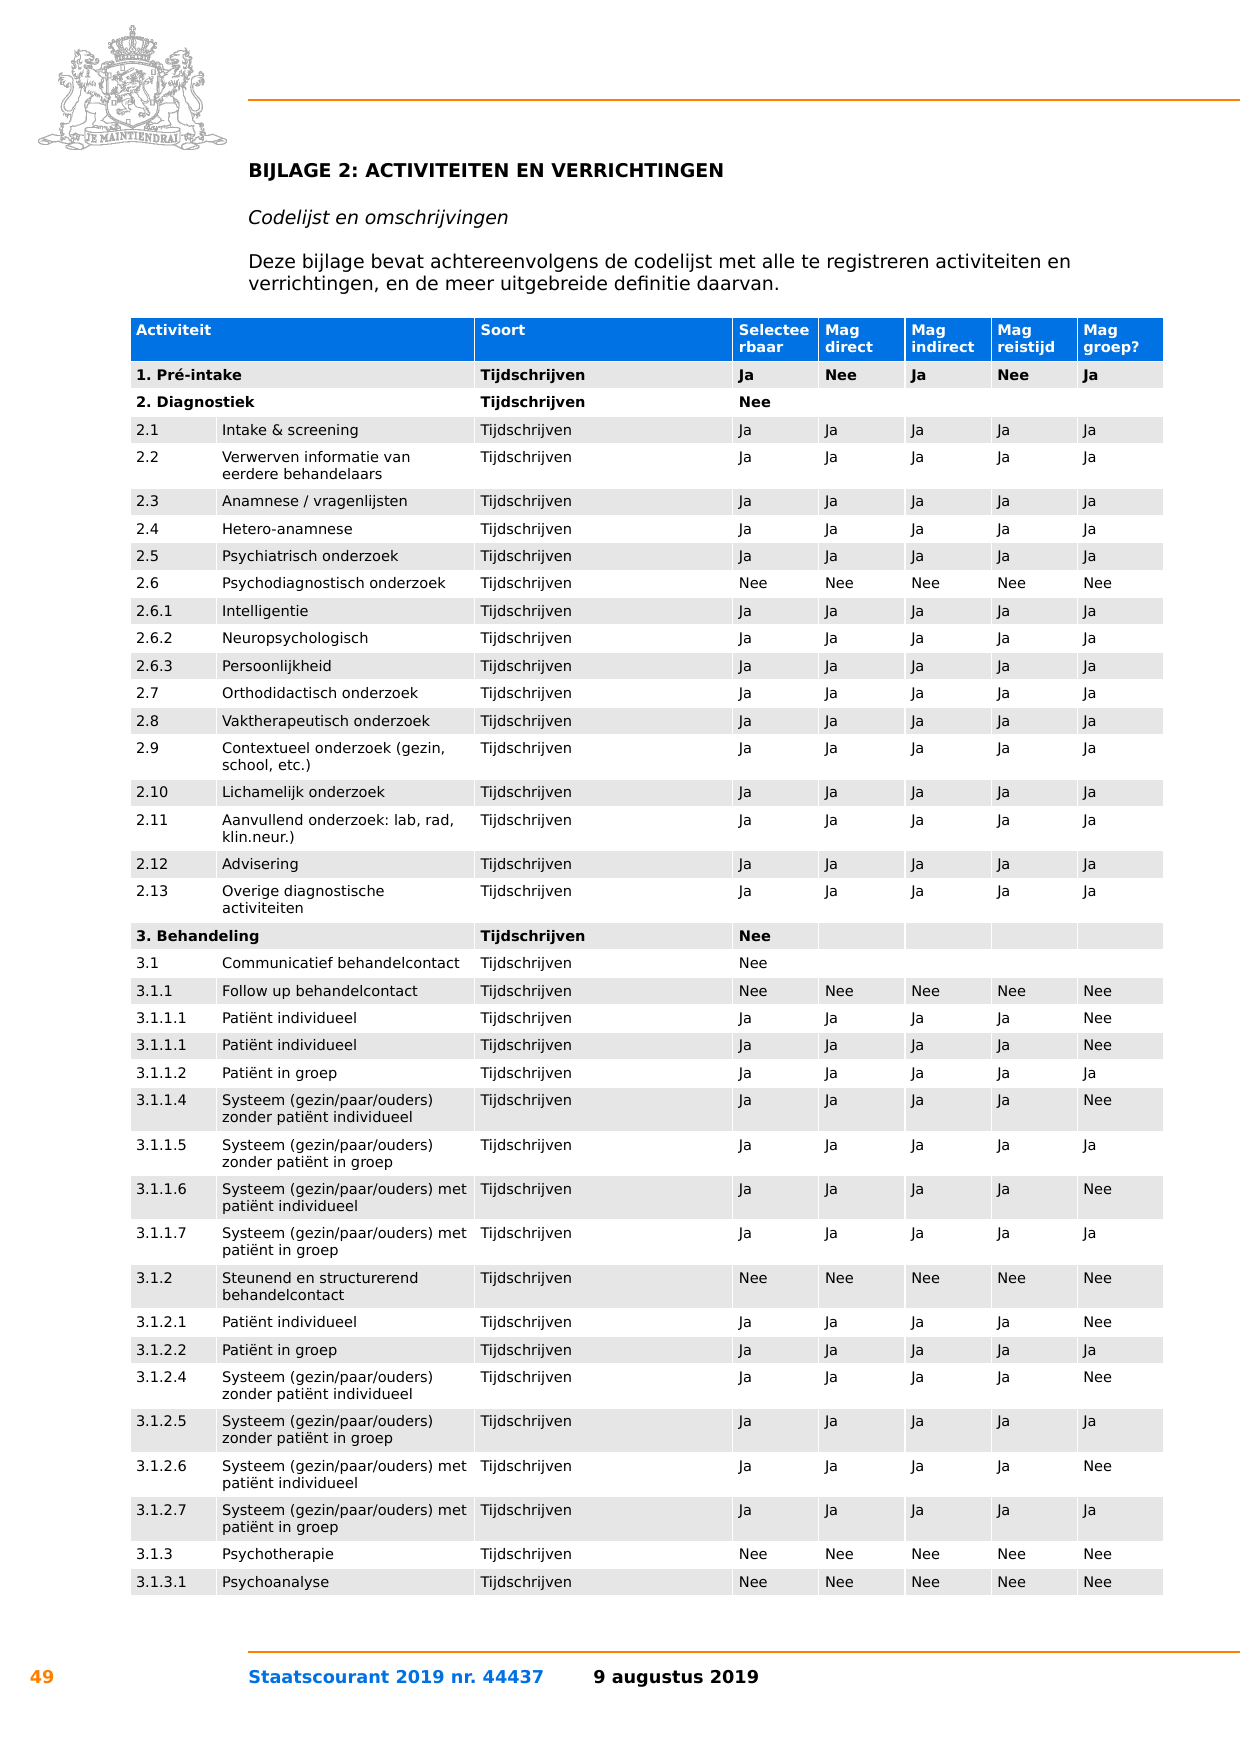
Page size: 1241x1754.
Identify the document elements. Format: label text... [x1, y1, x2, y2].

table_cell Tijdschrijven [475, 735, 732, 778]
subtitle BIJLAGE 2: ACTIVITEITEN EN VERRICHTINGEN [248, 160, 1163, 182]
table_cell Ja [819, 1088, 904, 1131]
table_cell Ja [819, 1221, 904, 1264]
table_cell Ja [733, 1309, 818, 1336]
table_cell Ja [1078, 735, 1163, 778]
table_cell 3.1.3.1 [131, 1569, 216, 1595]
table_cell Tijdschrijven [475, 1364, 732, 1407]
table_cell Ja [1078, 516, 1163, 542]
table_cell Anamnese / vragenlijsten [217, 489, 474, 515]
table_cell Ja [992, 1364, 1077, 1407]
table_cell Ja [733, 444, 818, 487]
table_cell Ja [1078, 444, 1163, 487]
table_cell Nee [733, 950, 818, 977]
table_cell Ja [992, 489, 1077, 515]
table_cell Nee [906, 1265, 991, 1308]
table_cell Tijdschrijven [475, 1005, 732, 1032]
table_cell Ja [819, 444, 904, 487]
table_cell Ja [992, 626, 1077, 652]
table_cell Nee [733, 923, 818, 949]
table_cell Ja [819, 1132, 904, 1175]
table_cell Nee [1078, 1088, 1163, 1131]
table_cell Nee [1078, 571, 1163, 597]
table_cell Ja [733, 879, 818, 922]
table_cell Nee [906, 571, 991, 597]
table_cell Ja [906, 1221, 991, 1264]
table_cell Ja [819, 417, 904, 443]
table_cell Nee [992, 1542, 1077, 1568]
table_cell Ja [992, 417, 1077, 443]
table_cell Nee [1078, 1364, 1163, 1407]
table_cell 1. Pré-intake [131, 362, 474, 388]
table_cell Systeem (gezin/paar/ouders) met patiënt in groep [217, 1497, 474, 1541]
table_cell Tijdschrijven [475, 1453, 732, 1496]
table_cell Ja [819, 1497, 904, 1541]
table_cell Systeem (gezin/paar/ouders) zonder patiënt in groep [217, 1132, 474, 1175]
table_cell Ja [906, 680, 991, 707]
table_cell Persoonlijkheid [217, 653, 474, 679]
table_cell Nee [992, 1265, 1077, 1308]
text Deze bijlage bevat achtereenvolgens de codelijst met alle te registreren activiteiten en verrichtingen, en de meer uitgebreide definitie daarvan. [248, 251, 1163, 295]
table_cell Ja [1078, 680, 1163, 707]
table_cell Ja [733, 1337, 818, 1363]
table_cell Ja [992, 1176, 1077, 1219]
table_cell 3.1.2.2 [131, 1337, 216, 1363]
table_cell Nee [992, 1569, 1077, 1595]
table_cell Ja [992, 807, 1077, 850]
table_cell Ja [992, 444, 1077, 487]
table_cell Ja [733, 807, 818, 850]
table_cell Intake & screening [217, 417, 474, 443]
table_cell 2.1 [131, 417, 216, 443]
table_cell 2.6 [131, 571, 216, 597]
table_cell Tijdschrijven [475, 653, 732, 679]
table_cell Ja [733, 489, 818, 515]
table_cell Ja [819, 653, 904, 679]
table_cell Ja [906, 780, 991, 806]
table_cell Ja [819, 708, 904, 734]
table_cell 2.12 [131, 851, 216, 878]
table_cell 3.1.2.1 [131, 1309, 216, 1336]
table_cell Ja [1078, 543, 1163, 570]
table_cell 2.5 [131, 543, 216, 570]
table_cell Advisering [217, 851, 474, 878]
table_cell Tijdschrijven [475, 978, 732, 1004]
table_cell Ja [992, 735, 1077, 778]
table_cell Ja [819, 598, 904, 624]
table_cell Ja [906, 626, 991, 652]
table_cell [992, 923, 1077, 949]
table_header Mag groep? [1078, 318, 1163, 361]
table_cell Psychiatrisch onderzoek [217, 543, 474, 570]
table_cell Ja [992, 598, 1077, 624]
table_cell Tijdschrijven [475, 1265, 732, 1308]
table_header Mag reistijd [992, 318, 1077, 361]
table_cell Ja [906, 1060, 991, 1086]
subtitle Codelijst en omschrijvingen [248, 207, 1163, 229]
table_cell 2.4 [131, 516, 216, 542]
picture [38, 25, 227, 150]
table_cell Overige diagnostische activiteiten [217, 879, 474, 922]
table_cell Follow up behandelcontact [217, 978, 474, 1004]
table_cell 2.7 [131, 680, 216, 707]
table_cell Nee [819, 1569, 904, 1595]
table_cell Ja [1078, 1497, 1163, 1541]
table_cell Ja [819, 735, 904, 778]
table_cell Nee [733, 389, 818, 416]
table_cell Ja [906, 653, 991, 679]
table_cell Patiënt in groep [217, 1060, 474, 1086]
table_cell Ja [1078, 1060, 1163, 1086]
table_cell Tijdschrijven [475, 807, 732, 850]
table_cell 2.11 [131, 807, 216, 850]
table_cell Ja [906, 362, 991, 388]
table_cell Nee [733, 1542, 818, 1568]
table_cell Ja [906, 1033, 991, 1059]
table_cell Ja [906, 444, 991, 487]
table_cell Nee [733, 571, 818, 597]
table_cell Ja [906, 1364, 991, 1407]
table_cell [819, 923, 904, 949]
table_cell Systeem (gezin/paar/ouders) met patiënt individueel [217, 1453, 474, 1496]
table_cell Nee [1078, 978, 1163, 1004]
table_cell 3.1.1.1 [131, 1005, 216, 1032]
table_cell Tijdschrijven [475, 879, 732, 922]
table_cell Ja [906, 879, 991, 922]
table_cell Ja [733, 780, 818, 806]
table_cell Tijdschrijven [475, 1060, 732, 1086]
table_cell Tijdschrijven [475, 516, 732, 542]
table_cell Ja [733, 1033, 818, 1059]
table_cell 3.1.1.7 [131, 1221, 216, 1264]
table_cell 2.6.2 [131, 626, 216, 652]
table_cell Tijdschrijven [475, 362, 732, 388]
table_cell Tijdschrijven [475, 780, 732, 806]
table_cell Ja [992, 1337, 1077, 1363]
table_cell 3.1.2 [131, 1265, 216, 1308]
table_cell Nee [819, 978, 904, 1004]
table_cell Ja [733, 543, 818, 570]
table_cell Tijdschrijven [475, 923, 732, 949]
table_cell Ja [819, 543, 904, 570]
table_cell [992, 950, 1077, 977]
table_cell Nee [1078, 1309, 1163, 1336]
table_cell [1078, 950, 1163, 977]
table_cell Steunend en structurerend behandelcontact [217, 1265, 474, 1308]
table_cell Ja [1078, 653, 1163, 679]
table_cell 3.1 [131, 950, 216, 977]
table_cell Ja [906, 1005, 991, 1032]
table_cell Ja [1078, 489, 1163, 515]
table_cell Ja [1078, 807, 1163, 850]
table_cell Orthodidactisch onderzoek [217, 680, 474, 707]
table_cell Tijdschrijven [475, 1221, 732, 1264]
table_cell Ja [906, 735, 991, 778]
table_cell Ja [992, 780, 1077, 806]
table_cell Nee [733, 978, 818, 1004]
table_cell 3.1.2.5 [131, 1409, 216, 1452]
table_cell [906, 923, 991, 949]
table_cell Hetero-anamnese [217, 516, 474, 542]
table_cell Nee [733, 1265, 818, 1308]
table_cell Tijdschrijven [475, 1176, 732, 1219]
table_cell 3.1.1.5 [131, 1132, 216, 1175]
table_cell [1078, 923, 1163, 949]
table_cell Ja [819, 851, 904, 878]
table_cell Ja [992, 851, 1077, 878]
table_cell Psychoanalyse [217, 1569, 474, 1595]
table_cell Ja [906, 1409, 991, 1452]
table_cell Systeem (gezin/paar/ouders) met patiënt in groep [217, 1221, 474, 1264]
table_cell Ja [906, 1132, 991, 1175]
table_cell Ja [1078, 708, 1163, 734]
table_cell Nee [819, 362, 904, 388]
table_cell Nee [819, 1265, 904, 1308]
table_cell 3. Behandeling [131, 923, 474, 949]
table_cell Nee [992, 362, 1077, 388]
table_cell Ja [992, 543, 1077, 570]
table_cell Ja [733, 626, 818, 652]
table_cell Ja [1078, 362, 1163, 388]
table_cell Verwerven informatie van eerdere behandelaars [217, 444, 474, 487]
table_cell Ja [819, 1409, 904, 1452]
table_cell Ja [733, 1005, 818, 1032]
table_cell Ja [733, 417, 818, 443]
table_header Soort [475, 318, 732, 361]
table_cell Systeem (gezin/paar/ouders) zonder patiënt in groep [217, 1409, 474, 1452]
table_cell Ja [906, 543, 991, 570]
table_cell 2.2 [131, 444, 216, 487]
table_cell Ja [1078, 626, 1163, 652]
table_cell Tijdschrijven [475, 1497, 732, 1541]
table_cell Nee [906, 978, 991, 1004]
table_cell Ja [992, 516, 1077, 542]
table_cell Ja [906, 1309, 991, 1336]
table_cell Ja [733, 516, 818, 542]
table_cell Systeem (gezin/paar/ouders) zonder patiënt individueel [217, 1088, 474, 1131]
table_header Mag indirect [906, 318, 991, 361]
table_cell Ja [1078, 598, 1163, 624]
table_cell Nee [1078, 1176, 1163, 1219]
table_cell 2.10 [131, 780, 216, 806]
table_cell Tijdschrijven [475, 417, 732, 443]
table_cell 3.1.3 [131, 1542, 216, 1568]
table_cell Nee [819, 1542, 904, 1568]
table_cell Contextueel onderzoek (gezin, school, etc.) [217, 735, 474, 778]
table_cell Ja [733, 1088, 818, 1131]
table_cell Ja [992, 1309, 1077, 1336]
table_cell Ja [819, 1033, 904, 1059]
table_cell Aanvullend onderzoek: lab, rad, klin.neur.) [217, 807, 474, 850]
table_cell Ja [733, 1221, 818, 1264]
table_cell Ja [906, 708, 991, 734]
table_cell Patiënt in groep [217, 1337, 474, 1363]
table_cell Patiënt individueel [217, 1005, 474, 1032]
table_cell Tijdschrijven [475, 950, 732, 977]
table_cell Ja [733, 362, 818, 388]
table_cell Ja [733, 708, 818, 734]
table_cell Tijdschrijven [475, 1409, 732, 1452]
table_cell Nee [1078, 1033, 1163, 1059]
table_cell Lichamelijk onderzoek [217, 780, 474, 806]
table_cell Ja [906, 1088, 991, 1131]
table_cell Tijdschrijven [475, 1337, 732, 1363]
table_cell Tijdschrijven [475, 1033, 732, 1059]
table_cell [819, 950, 904, 977]
table_cell 2.6.3 [131, 653, 216, 679]
table_cell Communicatief behandelcontact [217, 950, 474, 977]
table_cell Ja [733, 851, 818, 878]
table_cell Ja [1078, 879, 1163, 922]
table_header Selecteerbaar [733, 318, 818, 361]
table_cell Nee [906, 1542, 991, 1568]
table_cell Nee [906, 1569, 991, 1595]
table_cell Systeem (gezin/paar/ouders) zonder patiënt individueel [217, 1364, 474, 1407]
table_cell Ja [992, 1060, 1077, 1086]
table_cell Ja [819, 489, 904, 515]
table_cell Ja [1078, 851, 1163, 878]
table_cell Ja [1078, 1409, 1163, 1452]
table_cell Ja [992, 1409, 1077, 1452]
table_cell Ja [819, 1337, 904, 1363]
table_cell Ja [906, 851, 991, 878]
table_cell Ja [992, 1453, 1077, 1496]
table_cell Ja [1078, 417, 1163, 443]
table_cell Ja [819, 807, 904, 850]
table_cell Psychotherapie [217, 1542, 474, 1568]
table_cell Ja [733, 735, 818, 778]
table_cell Ja [819, 780, 904, 806]
table_cell Ja [819, 1060, 904, 1086]
table_cell 3.1.2.6 [131, 1453, 216, 1496]
table_cell Tijdschrijven [475, 680, 732, 707]
table_cell Tijdschrijven [475, 1309, 732, 1336]
table_cell Tijdschrijven [475, 598, 732, 624]
table_cell Ja [1078, 1221, 1163, 1264]
table_cell Nee [992, 571, 1077, 597]
table_cell Tijdschrijven [475, 389, 732, 416]
table_cell Nee [733, 1569, 818, 1595]
table_cell Ja [1078, 1337, 1163, 1363]
table_cell [906, 389, 991, 416]
table_cell Intelligentie [217, 598, 474, 624]
table_cell 2.13 [131, 879, 216, 922]
table_cell 3.1.2.4 [131, 1364, 216, 1407]
table_cell Ja [819, 626, 904, 652]
table_cell Ja [992, 653, 1077, 679]
table_cell Ja [819, 1176, 904, 1219]
table_cell Nee [1078, 1569, 1163, 1595]
table_cell Nee [1078, 1542, 1163, 1568]
table_cell Ja [992, 1221, 1077, 1264]
table_cell Ja [1078, 780, 1163, 806]
table_header Activiteit [131, 318, 474, 361]
table_cell Ja [733, 1497, 818, 1541]
table_cell Ja [992, 1497, 1077, 1541]
table_cell Ja [733, 1132, 818, 1175]
table_cell Nee [992, 978, 1077, 1004]
table_cell 3.1.1.6 [131, 1176, 216, 1219]
table_cell Tijdschrijven [475, 1569, 732, 1595]
table_cell Ja [906, 1497, 991, 1541]
table_cell 2.6.1 [131, 598, 216, 624]
table_cell Ja [906, 1176, 991, 1219]
table_cell Ja [733, 1176, 818, 1219]
table_cell 2. Diagnostiek [131, 389, 474, 416]
table_cell Ja [992, 1005, 1077, 1032]
table_cell 3.1.2.7 [131, 1497, 216, 1541]
table_cell Ja [1078, 1132, 1163, 1175]
table_cell 2.8 [131, 708, 216, 734]
table_cell Ja [906, 598, 991, 624]
table_cell Ja [906, 807, 991, 850]
table_cell Tijdschrijven [475, 543, 732, 570]
table_cell 2.3 [131, 489, 216, 515]
table_cell Tijdschrijven [475, 489, 732, 515]
table_cell Nee [1078, 1453, 1163, 1496]
table_header Mag direct [819, 318, 904, 361]
table_cell Tijdschrijven [475, 1132, 732, 1175]
table_cell 3.1.1.2 [131, 1060, 216, 1086]
table_cell Ja [906, 516, 991, 542]
table_cell Ja [992, 1132, 1077, 1175]
table_cell Neuropsychologisch [217, 626, 474, 652]
table_cell Vaktherapeutisch onderzoek [217, 708, 474, 734]
table_cell Tijdschrijven [475, 851, 732, 878]
table_cell 2.9 [131, 735, 216, 778]
table_cell Psychodiagnostisch onderzoek [217, 571, 474, 597]
table_cell [906, 950, 991, 977]
table_cell Ja [992, 1033, 1077, 1059]
table_cell Patiënt individueel [217, 1309, 474, 1336]
table_cell Nee [1078, 1265, 1163, 1308]
table_cell Systeem (gezin/paar/ouders) met patiënt individueel [217, 1176, 474, 1219]
table_cell Ja [992, 680, 1077, 707]
table_cell Ja [992, 708, 1077, 734]
table_cell Ja [906, 417, 991, 443]
table_cell Ja [819, 1453, 904, 1496]
table_cell Tijdschrijven [475, 1542, 732, 1568]
table_cell Ja [906, 1453, 991, 1496]
table_cell Tijdschrijven [475, 1088, 732, 1131]
table_cell Tijdschrijven [475, 626, 732, 652]
table_cell Ja [819, 680, 904, 707]
table_cell Tijdschrijven [475, 444, 732, 487]
table_cell Ja [733, 598, 818, 624]
table_cell 3.1.1.1 [131, 1033, 216, 1059]
table_cell Ja [819, 879, 904, 922]
table_cell Ja [906, 489, 991, 515]
table_cell [819, 389, 904, 416]
table_cell Nee [819, 571, 904, 597]
table_cell Ja [992, 879, 1077, 922]
table_cell Ja [819, 516, 904, 542]
table_cell 3.1.1 [131, 978, 216, 1004]
table_cell Ja [733, 1453, 818, 1496]
table_cell Nee [1078, 1005, 1163, 1032]
table_cell Ja [733, 1060, 818, 1086]
table_cell Ja [906, 1337, 991, 1363]
table_cell Ja [819, 1005, 904, 1032]
table_cell Tijdschrijven [475, 571, 732, 597]
table_cell [992, 389, 1077, 416]
table_cell 3.1.1.4 [131, 1088, 216, 1131]
table_cell Ja [733, 680, 818, 707]
table_cell Ja [992, 1088, 1077, 1131]
table_cell Ja [733, 1409, 818, 1452]
table_cell Ja [733, 1364, 818, 1407]
table_cell Ja [819, 1364, 904, 1407]
table_cell Ja [733, 653, 818, 679]
table_cell Patiënt individueel [217, 1033, 474, 1059]
table_cell Ja [819, 1309, 904, 1336]
table_cell Tijdschrijven [475, 708, 732, 734]
table_cell [1078, 389, 1163, 416]
